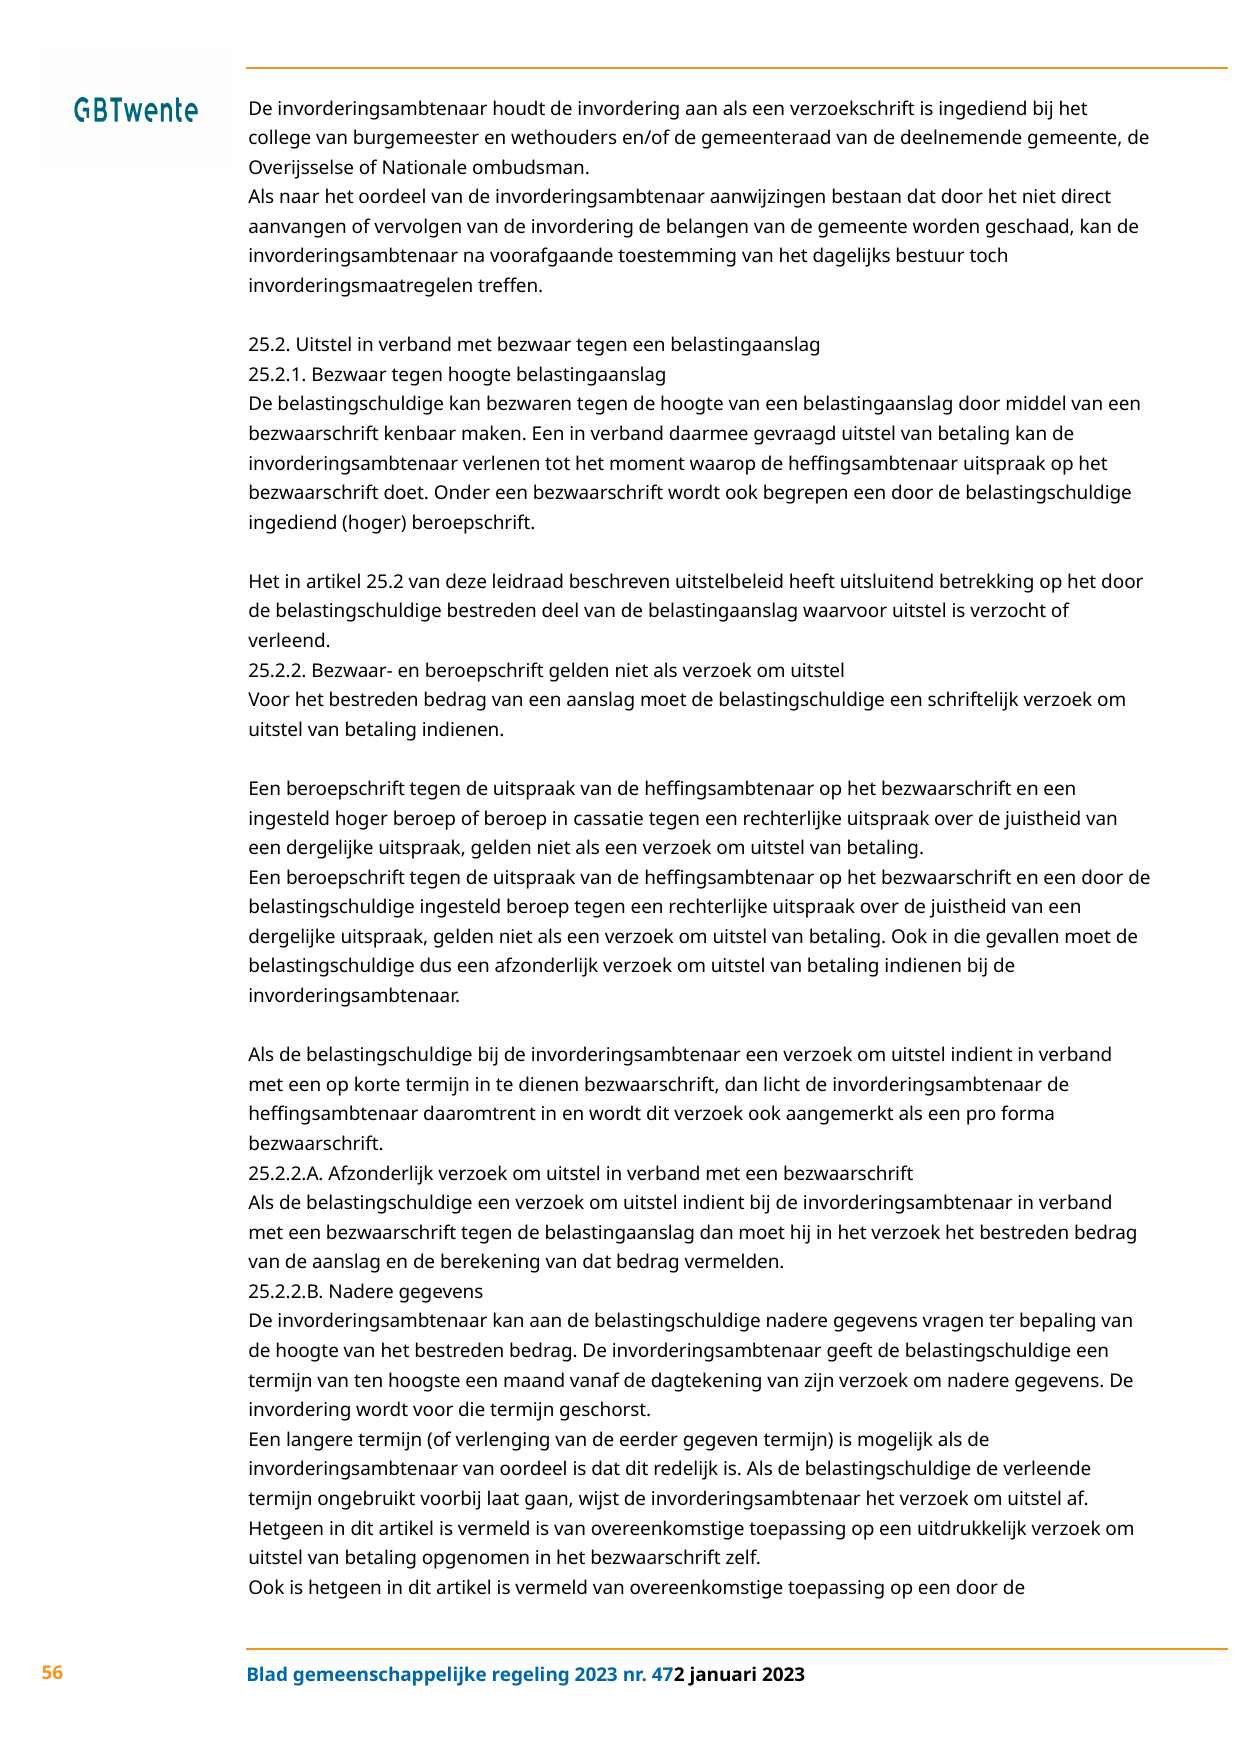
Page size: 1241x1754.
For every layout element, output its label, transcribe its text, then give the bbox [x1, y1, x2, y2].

text Als de belastingschuldige een verzoek om uitstel indient bij de invorderingsambtenaar in verband met een bezwaarschrift tegen de belastingaanslag dan moet hij in het verzoek het bestreden bedrag van de aanslag en de berekening van dat bedrag vermelden. [248, 1189, 1152, 1274]
text 25.2.2.A. Afzonderlijk verzoek om uitstel in verband met een bezwaarschrift [248, 1160, 1152, 1186]
text Het in artikel 25.2 van deze leidraad beschreven uitstelbeleid heeft uitsluitend betrekking op het door de belastingschuldige bestreden deel van de belastingaanslag waarvoor uitstel is verzocht of verleend. [248, 568, 1152, 653]
text Voor het bestreden bedrag van een aanslag moet de belastingschuldige een schriftelijk verzoek om uitstel van betaling indienen. [248, 686, 1152, 742]
text De invorderingsambtenaar kan aan de belastingschuldige nadere gegevens vragen ter bepaling van de hoogte van het bestreden bedrag. De invorderingsambtenaar geeft de belastingschuldige een termijn van ten hoogste een maand vanaf de dagtekening van zijn verzoek om nadere gegevens. De invordering wordt voor die termijn geschorst. [248, 1308, 1152, 1422]
text De invorderingsambtenaar houdt de invordering aan als een verzoekschrift is ingediend bij het college van burgemeester en wethouders en/of de gemeenteraad van de deelnemende gemeente, de Overijsselse of Nationale ombudsman. [248, 95, 1152, 180]
text De belastingschuldige kan bezwaren tegen de hoogte van een belastingaanslag door middel van een bezwaarschrift kenbaar maken. Een in verband daarmee gevraagd uitstel van betaling kan de invorderingsambtenaar verlenen tot het moment waarop de heffingsambtenaar uitspraak op het bezwaarschrift doet. Onder een bezwaarschrift wordt ook begrepen een door de belastingschuldige ingediend (hoger) beroepschrift. [248, 391, 1152, 535]
text Ook is hetgeen in dit artikel is vermeld van overeenkomstige toepassing op een door de [248, 1574, 1152, 1600]
picture [41, 47, 231, 172]
text Als naar het oordeel van de invorderingsambtenaar aanwijzingen bestaan dat door het niet direct aanvangen of vervolgen van de invordering de belangen van de gemeente worden geschaad, kan de invorderingsambtenaar na voorafgaande toestemming van het dagelijks bestuur toch invorderingsmaatregelen treffen. [248, 183, 1152, 298]
text Een langere termijn (of verlenging van de eerder gegeven termijn) is mogelijk als de invorderingsambtenaar van oordeel is dat dit redelijk is. Als de belastingschuldige de verleende termijn ongebruikt voorbij laat gaan, wijst de invorderingsambtenaar het verzoek om uitstel af. [248, 1426, 1152, 1511]
text 25.2.2. Bezwaar- en beroepschrift gelden niet als verzoek om uitstel [248, 657, 1152, 683]
text 25.2.2.B. Nadere gegevens [248, 1278, 1152, 1304]
text Een beroepschrift tegen de uitspraak van de heffingsambtenaar op het bezwaarschrift en een ingesteld hoger beroep of beroep in cassatie tegen een rechterlijke uitspraak over de juistheid van een dergelijke uitspraak, gelden niet als een verzoek om uitstel van betaling. [248, 775, 1152, 860]
text Als de belastingschuldige bij de invorderingsambtenaar een verzoek om uitstel indient in verband met een op korte termijn in te dienen bezwaarschrift, dan licht de invorderingsambtenaar de heffingsambtenaar daaromtrent in en wordt dit verzoek ook aangemerkt als een pro forma bezwaarschrift. [248, 1041, 1152, 1156]
text 25.2.1. Bezwaar tegen hoogte belastingaanslag [248, 361, 1152, 387]
text Hetgeen in dit artikel is vermeld is van overeenkomstige toepassing op een uitdrukkelijk verzoek om uitstel van betaling opgenomen in het bezwaarschrift zelf. [248, 1515, 1152, 1570]
text 25.2. Uitstel in verband met bezwaar tegen een belastingaanslag [248, 331, 1152, 357]
text Een beroepschrift tegen de uitspraak van de heffingsambtenaar op het bezwaarschrift en een door de belastingschuldige ingesteld beroep tegen een rechterlijke uitspraak over de juistheid van een dergelijke uitspraak, gelden niet als een verzoek om uitstel van betaling. Ook in die gevallen moet de belastingschuldige dus een afzonderlijk verzoek om uitstel van betaling indienen bij de invorderingsambtenaar. [248, 864, 1152, 1008]
